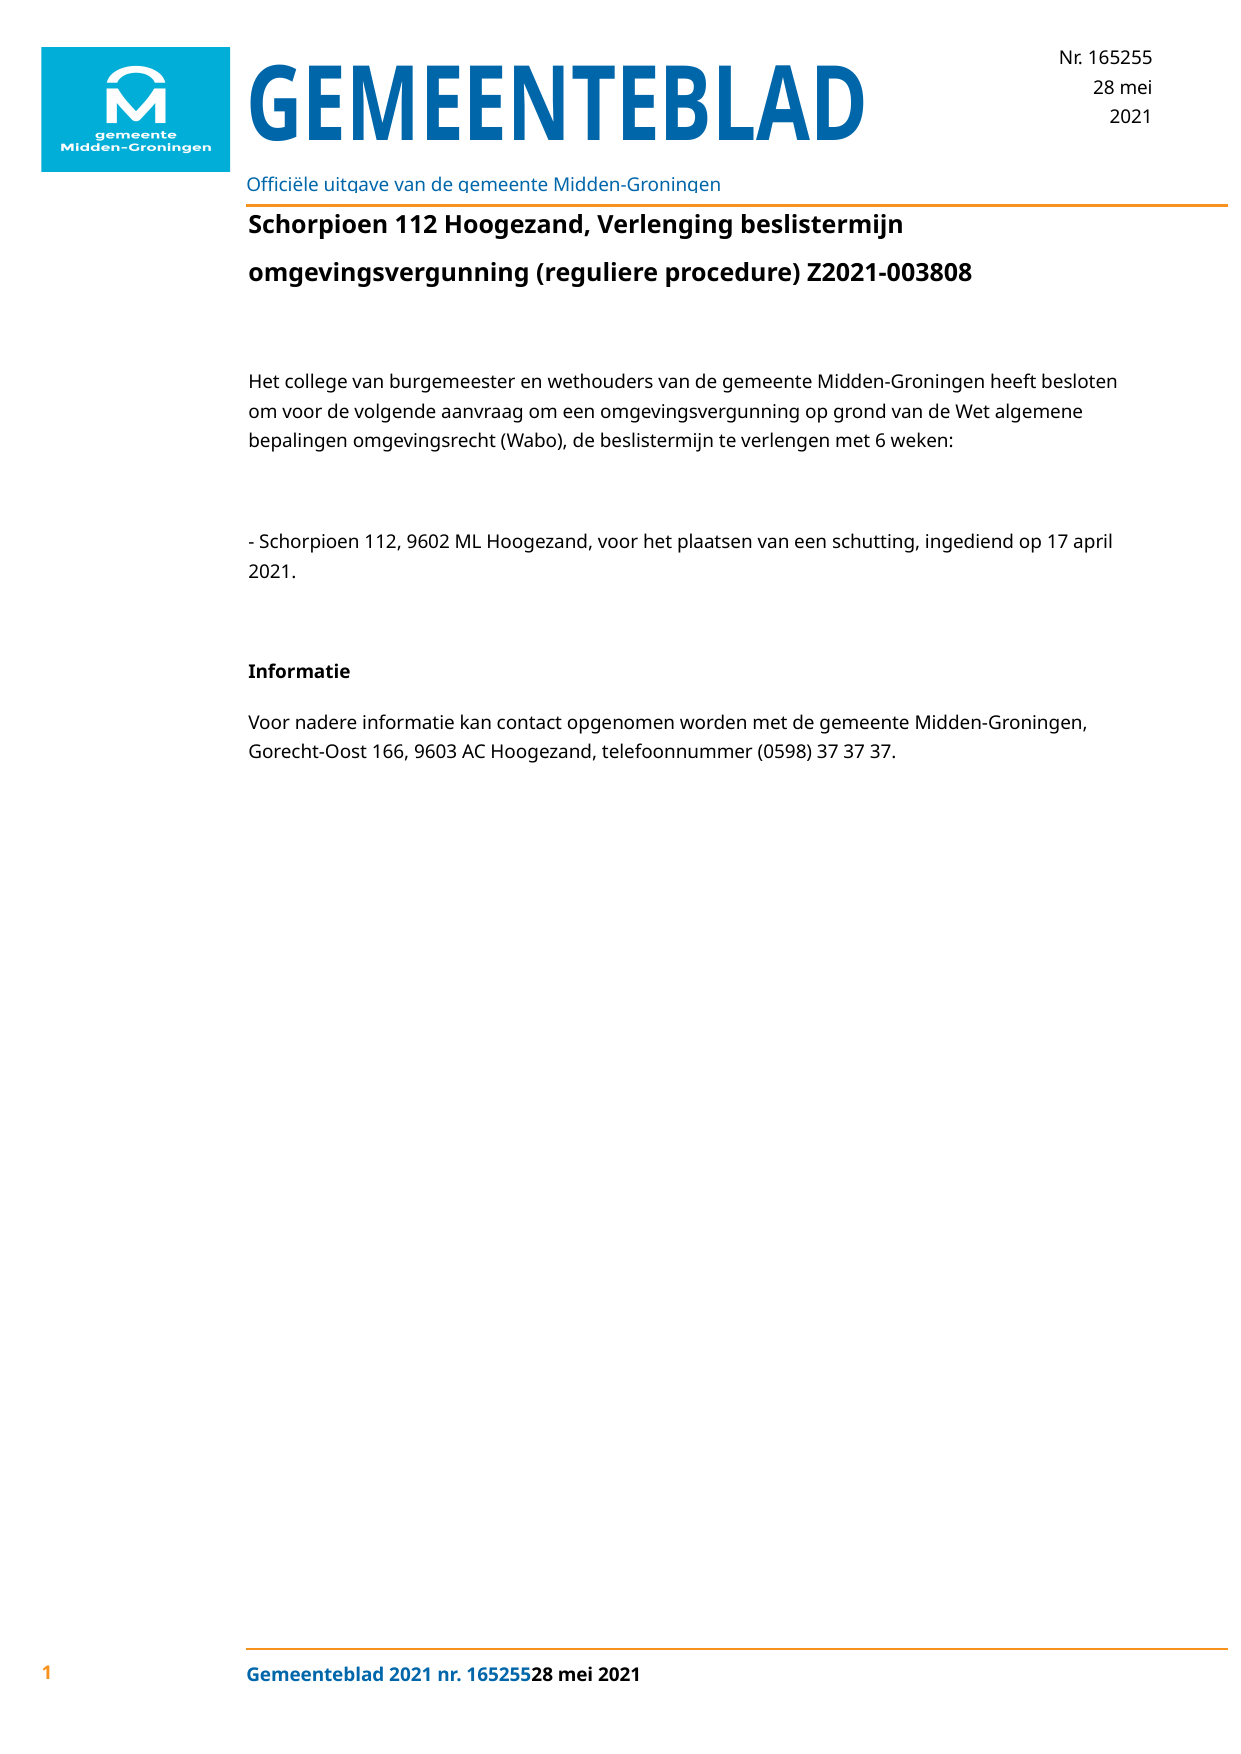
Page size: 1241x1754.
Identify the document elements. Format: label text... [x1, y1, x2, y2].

text Informatie [248, 659, 1152, 684]
text Het college van burgemeester en wethouders van de gemeente Midden-Groningen heeft besloten om voor de volgende aanvraag om een omgevingsvergunning op grond van de Wet algemene bepalingen omgevingsrecht (Wabo), de beslistermijn te verlengen met 6 weken: [248, 368, 1152, 453]
text - Schorpioen 112, 9602 ML Hoogezand, voor het plaatsen van een schutting, ingediend op 17 april 2021. [248, 528, 1152, 584]
text Voor nadere informatie kan contact opgenomen worden met de gemeente Midden-Groningen, Gorecht-Oost 166, 9603 AC Hoogezand, telefoonnummer (0598) 37 37 37. [248, 709, 1152, 764]
text Schorpioen 112 Hoogezand, Verlenging beslistermijn omgevingsvergunning (reguliere procedure) Z2021-003808 [248, 207, 1152, 288]
picture [108, 66, 164, 82]
picture [107, 89, 165, 122]
picture [184, 146, 190, 153]
